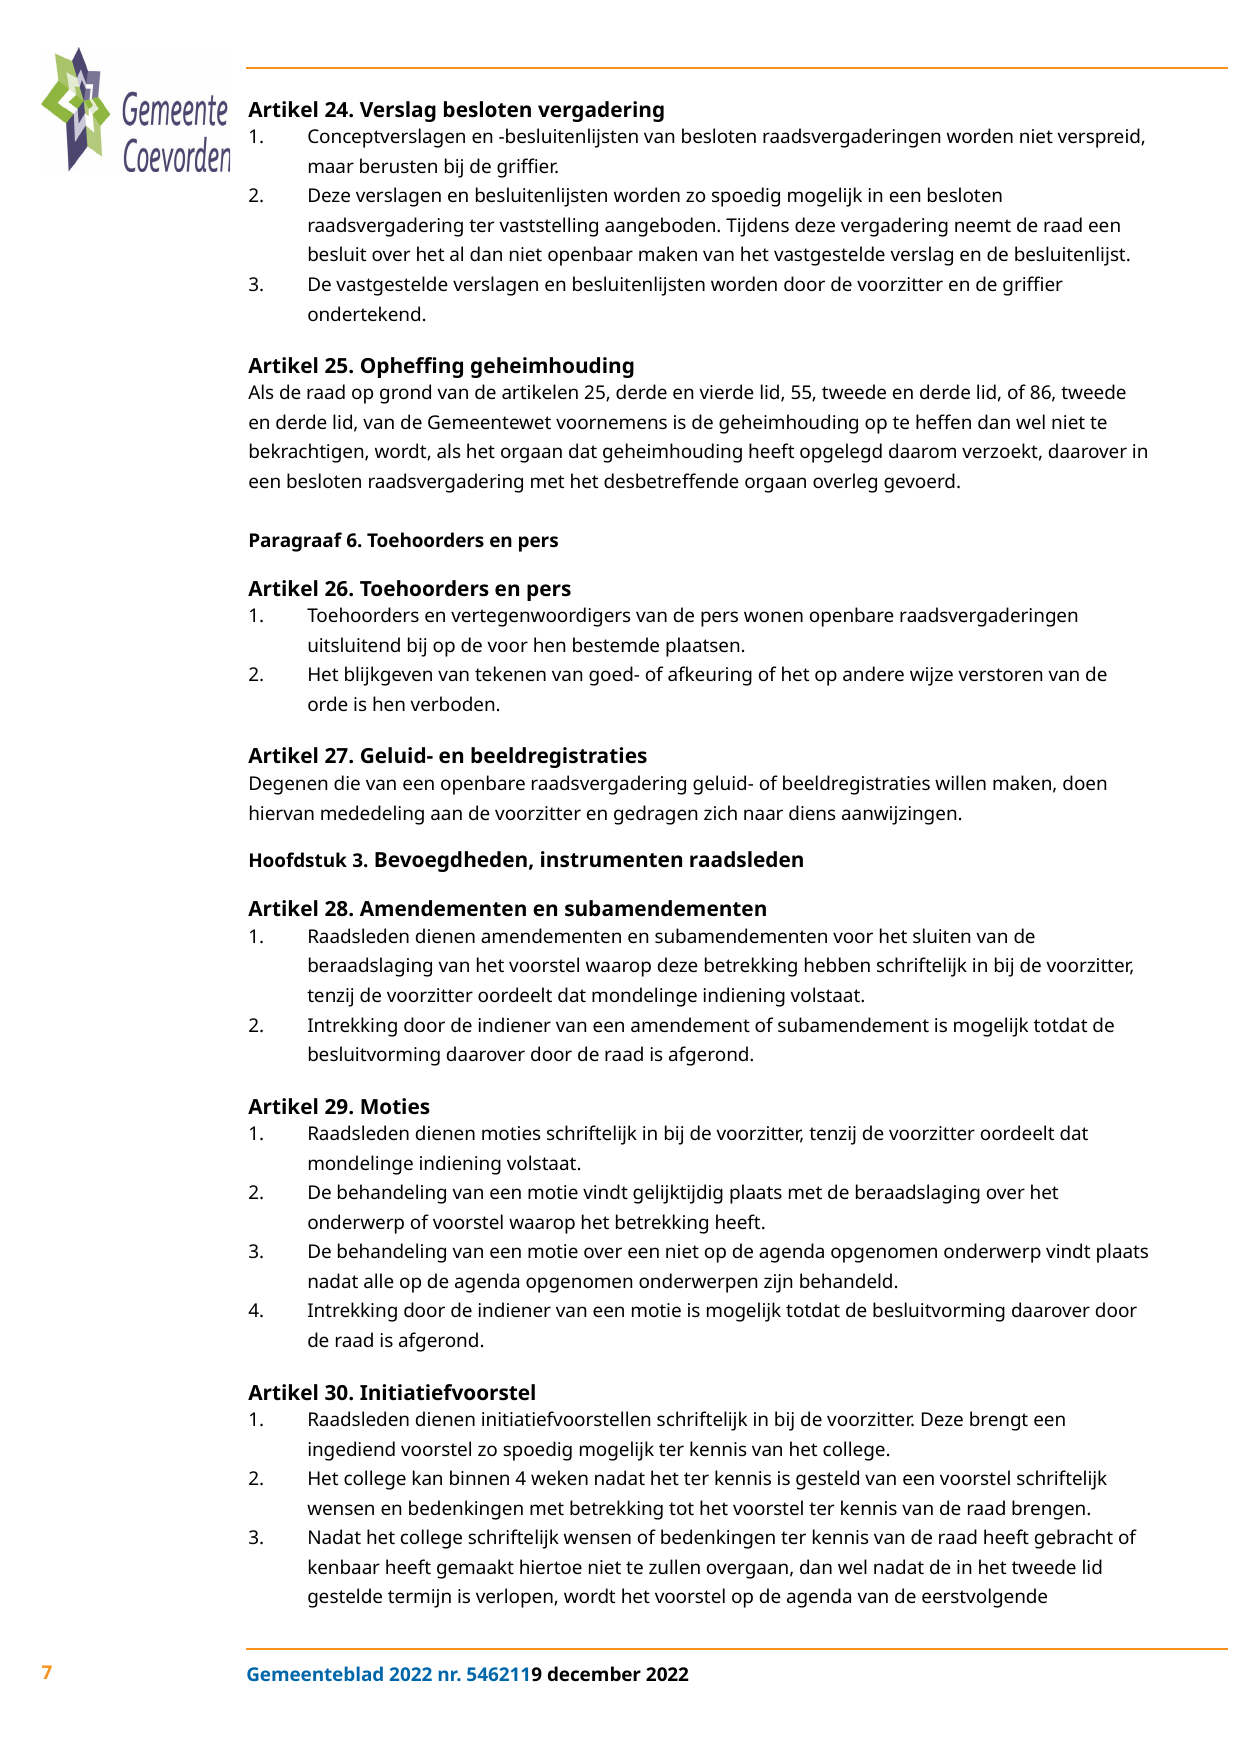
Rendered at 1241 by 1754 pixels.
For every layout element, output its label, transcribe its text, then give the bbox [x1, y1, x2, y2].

list De behandeling van een motie over een niet op de agenda opgenomen onderwerp vindt plaats nadat alle op de agenda opgenomen onderwerpen zijn behandeld. [248, 1238, 1152, 1294]
text Artikel 24. Verslag besloten vergadering [248, 95, 1152, 123]
list Het college kan binnen 4 weken nadat het ter kennis is gesteld van een voorstel schriftelijk wensen en bedenkingen met betrekking tot het voorstel ter kennis van de raad brengen. [248, 1465, 1152, 1521]
text Als de raad op grond van de artikelen 25, derde en vierde lid, 55, tweede en derde lid, of 86, tweede en derde lid, van de Gemeentewet voornemens is de geheimhouding op te heffen dan wel niet te bekrachtigen, wordt, als het orgaan dat geheimhouding heeft opgelegd daarom verzoekt, daarover in een besloten raadsvergadering met het desbetreffende orgaan overleg gevoerd. [248, 379, 1152, 494]
text Degenen die van een openbare raadsvergadering geluid- of beeldregistraties willen maken, doen hiervan mededeling aan de voorzitter en gedragen zich naar diens aanwijzingen. [248, 770, 1152, 825]
text Artikel 28. Amendementen en subamendementen [248, 894, 1152, 923]
text Artikel 30. Initiatiefvoorstel [248, 1378, 1152, 1406]
list Raadsleden dienen moties schriftelijk in bij de voorzitter, tenzij de voorzitter oordeelt dat mondelinge indiening volstaat. [248, 1120, 1152, 1176]
text Paragraaf 6. Toehoorders en pers [248, 527, 1152, 553]
text Artikel 27. Geluid- en beeldregistraties [248, 742, 1152, 770]
picture [41, 47, 231, 172]
text Artikel 26. Toehoorders en pers [248, 574, 1152, 602]
list Conceptverslagen en -besluitenlijsten van besloten raadsvergaderingen worden niet verspreid, maar berusten bij de griffier. [248, 123, 1152, 178]
list Intrekking door de indiener van een motie is mogelijk totdat de besluitvorming daarover door de raad is afgerond. [248, 1298, 1152, 1353]
list Raadsleden dienen initiatiefvoorstellen schriftelijk in bij de voorzitter. Deze brengt een ingediend voorstel zo spoedig mogelijk ter kennis van het college. [248, 1406, 1152, 1461]
list Deze verslagen en besluitenlijsten worden zo spoedig mogelijk in een besloten raadsvergadering ter vaststelling aangeboden. Tijdens deze vergadering neemt de raad een besluit over het al dan niet openbaar maken van het vastgestelde verslag en de besluitenlijst. [248, 182, 1152, 267]
list Raadsleden dienen amendementen en subamendementen voor het sluiten van de beraadslaging van het voorstel waarop deze betrekking hebben schriftelijk in bij de voorzitter, tenzij de voorzitter oordeelt dat mondelinge indiening volstaat. [248, 923, 1152, 1008]
list Intrekking door de indiener van een amendement of subamendement is mogelijk totdat de besluitvorming daarover door de raad is afgerond. [248, 1012, 1152, 1067]
list Toehoorders en vertegenwoordigers van de pers wonen openbare raadsvergaderingen uitsluitend bij op de voor hen bestemde plaatsen. [248, 602, 1152, 658]
list Nadat het college schriftelijk wensen of bedenkingen ter kennis van de raad heeft gebracht of kenbaar heeft gemaakt hiertoe niet te zullen overgaan, dan wel nadat de in het tweede lid gestelde termijn is verlopen, wordt het voorstel op de agenda van de eerstvolgende [248, 1524, 1152, 1609]
list De behandeling van een motie vindt gelijktijdig plaats met de beraadslaging over het onderwerp of voorstel waarop het betrekking heeft. [248, 1179, 1152, 1235]
list De vastgestelde verslagen en besluitenlijsten worden door de voorzitter en de griffier ondertekend. [248, 271, 1152, 326]
text Artikel 25. Opheffing geheimhouding [248, 351, 1152, 379]
text Artikel 29. Moties [248, 1092, 1152, 1120]
text Hoofdstuk 3. Bevoegdheden, instrumenten raadsleden [248, 845, 1152, 874]
list Het blijkgeven van tekenen van goed- of afkeuring of het op andere wijze verstoren van de orde is hen verboden. [248, 662, 1152, 717]
